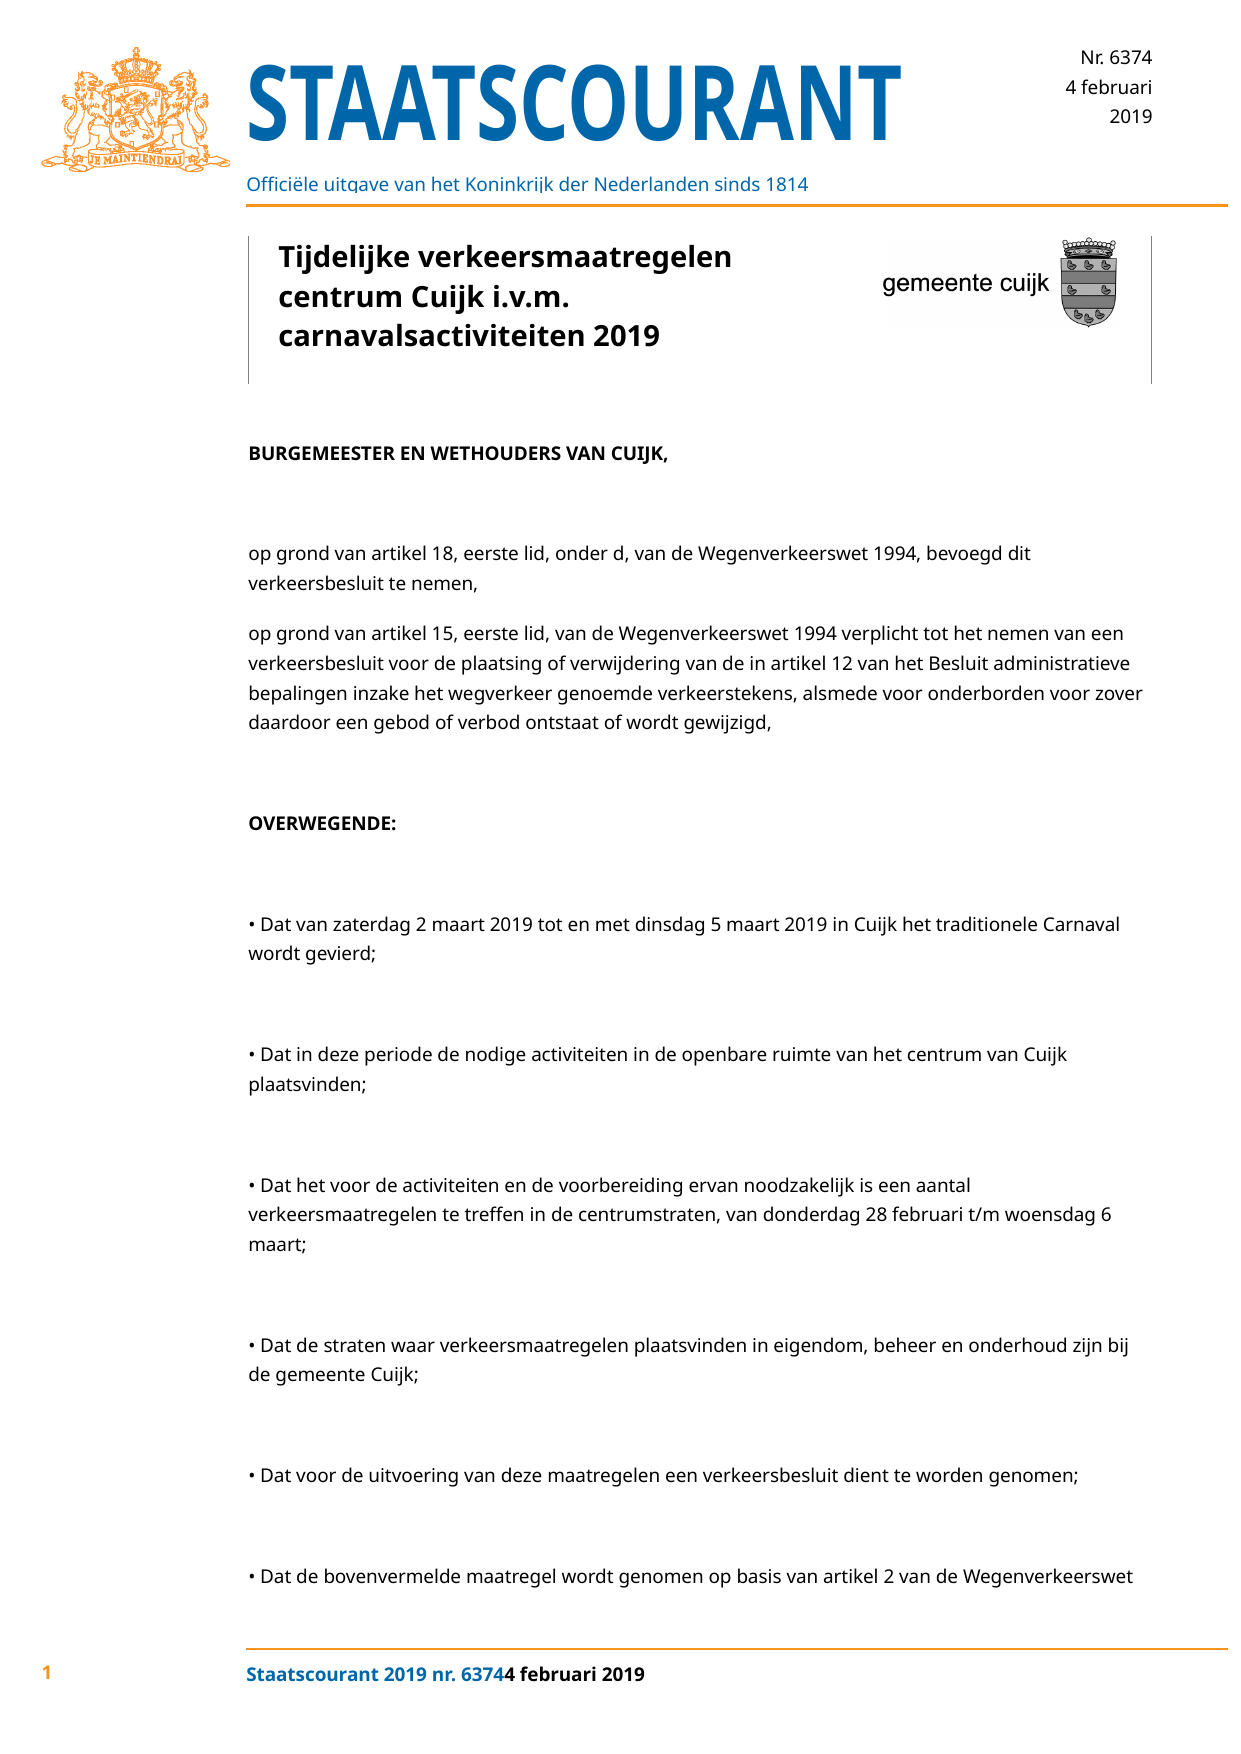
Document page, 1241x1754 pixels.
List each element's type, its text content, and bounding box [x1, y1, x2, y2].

text BURGEMEESTER EN WETHOUDERS VAN CUIJK, [248, 440, 1152, 465]
text • Dat van zaterdag 2 maart 2019 tot en met dinsdag 5 maart 2019 in Cuijk het traditionele Carnaval wordt gevierd; [248, 911, 1152, 966]
text • Dat de straten waar verkeersmaatregelen plaatsvinden in eigendom, beheer en onderhoud zijn bij de gemeente Cuijk; [248, 1332, 1152, 1387]
text • Dat het voor de activiteiten en de voorbereiding ervan noodzakelijk is een aantal verkeersmaatregelen te treffen in de centrumstraten, van donderdag 28 februari t/m woensdag 6 maart; [248, 1172, 1152, 1257]
table_header Tijdelijke verkeersmaatregelen centrum Cuijk i.v.m. carnavalsactiviteiten 2019 [249, 236, 850, 384]
text • Dat de bovenvermelde maatregel wordt genomen op basis van artikel 2 van de Wegenverkeerswet [248, 1563, 1152, 1589]
text • Dat in deze periode de nodige activiteiten in de openbare ruimte van het centrum van Cuijk plaatsvinden; [248, 1041, 1152, 1097]
text op grond van artikel 15, eerste lid, van de Wegenverkeerswet 1994 verplicht tot het nemen van een verkeersbesluit voor de plaatsing of verwijdering van de in artikel 12 van het Besluit administratieve bepalingen inzake het wegverkeer genoemde verkeerstekens, alsmede voor onderborden voor zover daardoor een gebod of verbod ontstaat of wordt gewijzigd, [248, 621, 1152, 735]
picture [882, 236, 1119, 328]
picture [41, 47, 231, 172]
text OVERWEGENDE: [248, 810, 1152, 836]
text op grond van artikel 18, eerste lid, onder d, van de Wegenverkeerswet 1994, bevoegd dit verkeersbesluit te nemen, [248, 541, 1152, 596]
table_header [850, 236, 1151, 384]
text • Dat voor de uitvoering van deze maatregelen een verkeersbesluit dient te worden genomen; [248, 1462, 1152, 1488]
